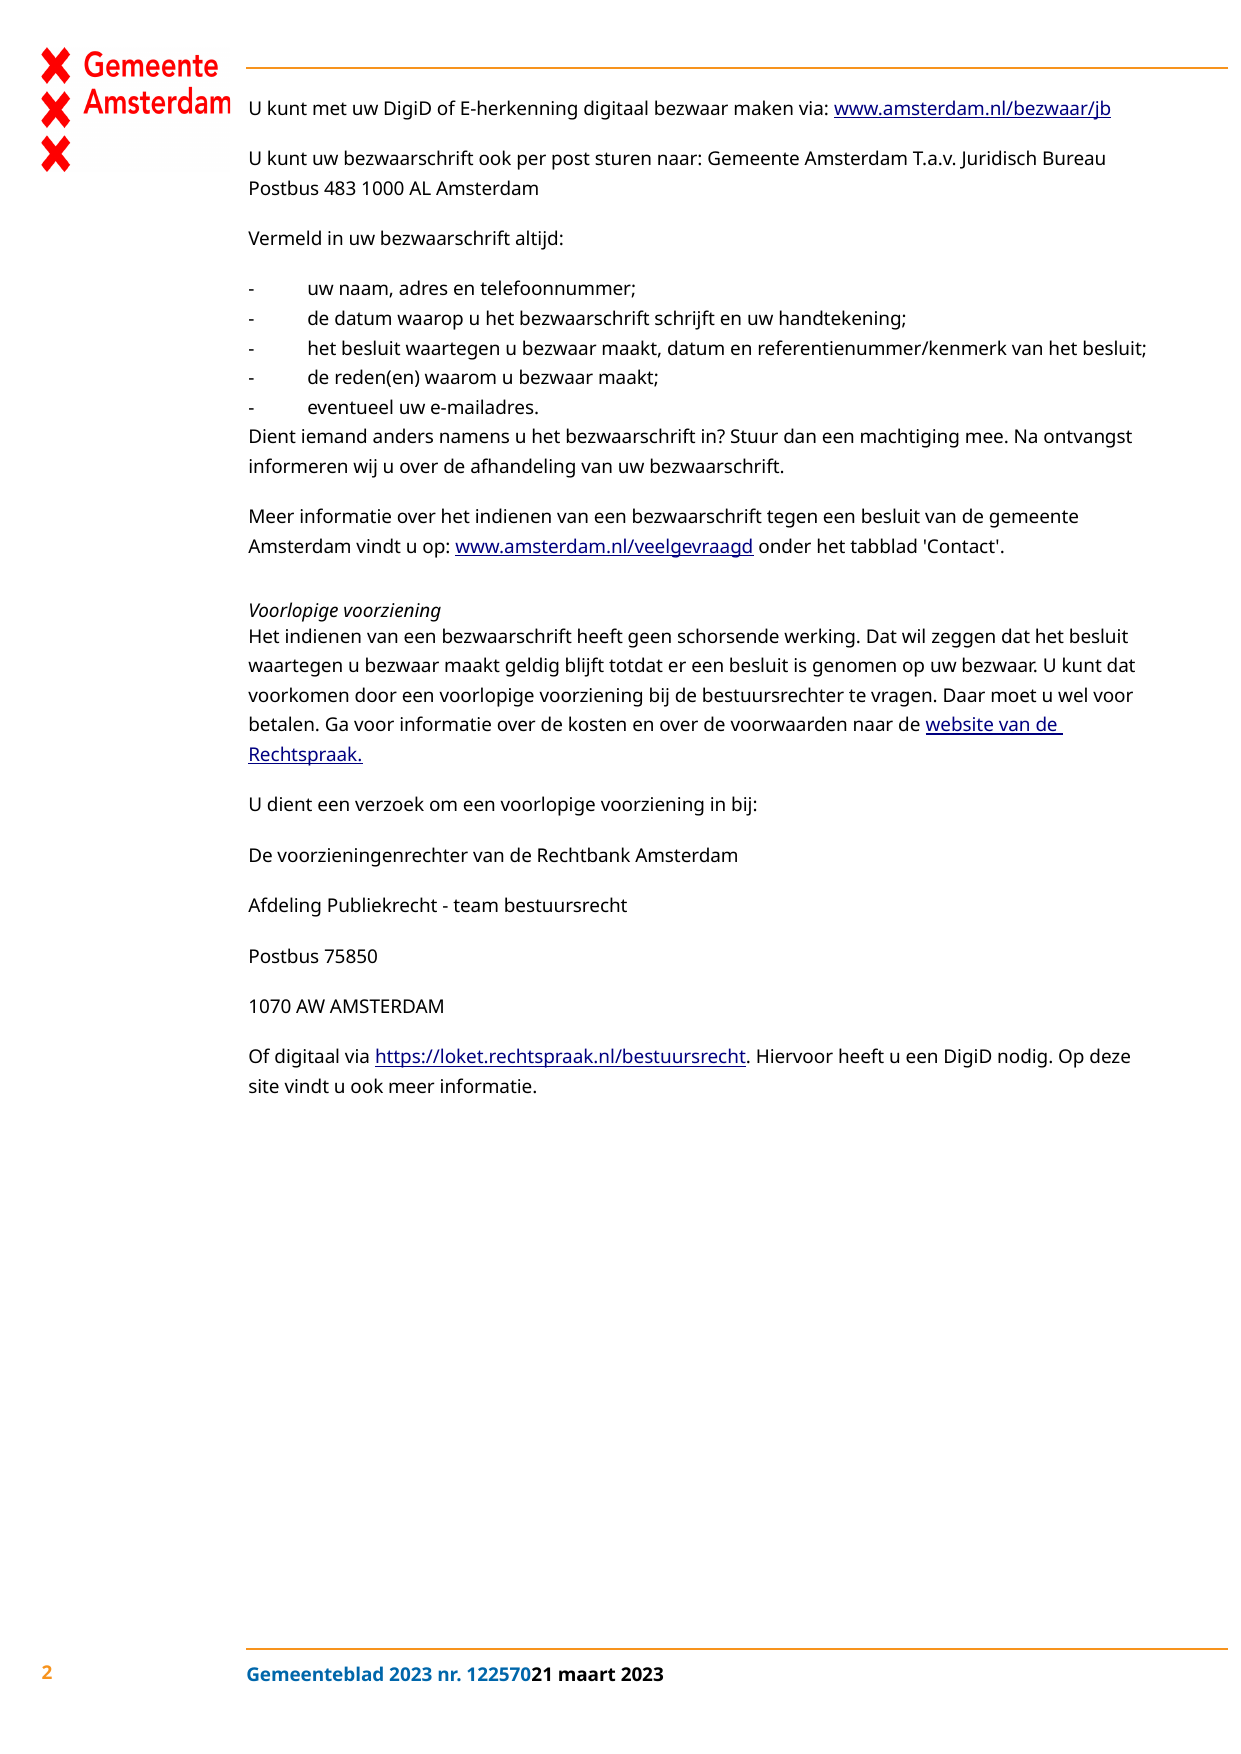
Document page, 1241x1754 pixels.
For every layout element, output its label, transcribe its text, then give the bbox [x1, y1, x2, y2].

text Vermeld in uw bezwaarschrift altijd: [248, 225, 1152, 251]
text Postbus 75850 [248, 943, 1152, 968]
text Voorlopige voorziening [248, 597, 1152, 623]
picture [41, 47, 231, 172]
list de datum waarop u het bezwaarschrift schrijft en uw handtekening; [248, 305, 1152, 331]
text De voorzieningenrechter van de Rechtbank Amsterdam [248, 842, 1152, 868]
text U kunt uw bezwaarschrift ook per post sturen naar: Gemeente Amsterdam T.a.v. Juridisch Bureau Postbus 483 1000 AL Amsterdam [248, 145, 1152, 201]
text Of digitaal via https://loket.rechtspraak.nl/bestuursrecht. Hiervoor heeft u een DigiD nodig. Op deze site vindt u ook meer informatie. [248, 1044, 1152, 1099]
text Dient iemand anders namens u het bezwaarschrift in? Stuur dan een machtiging mee. Na ontvangst informeren wij u over de afhandeling van uw bezwaarschrift. [248, 423, 1152, 479]
list het besluit waartegen u bezwaar maakt, datum en referentienummer/kenmerk van het besluit; [248, 335, 1152, 361]
list uw naam, adres en telefoonnummer; [248, 276, 1152, 301]
text Meer informatie over het indienen van een bezwaarschrift tegen een besluit van de gemeente Amsterdam vindt u op: www.amsterdam.nl/veelgevraagd onder het tabblad 'Contact'. [248, 503, 1152, 559]
text Het indienen van een bezwaarschrift heeft geen schorsende werking. Dat wil zeggen dat het besluit waartegen u bezwaar maakt geldig blijft totdat er een besluit is genomen op uw bezwaar. U kunt dat voorkomen door een voorlopige voorziening bij de bestuursrechter te vragen. Daar moet u wel voor betalen. Ga voor informatie over de kosten en over de voorwaarden naar de website van de Rechtspraak. [248, 623, 1152, 767]
text U dient een verzoek om een voorlopige voorziening in bij: [248, 792, 1152, 817]
list de reden(en) waarom u bezwaar maakt; [248, 364, 1152, 390]
text 1070 AW AMSTERDAM [248, 993, 1152, 1019]
list eventueel uw e-mailadres. [248, 394, 1152, 420]
text Afdeling Publiekrecht - team bestuursrecht [248, 892, 1152, 918]
text U kunt met uw DigiD of E-herkenning digitaal bezwaar maken via: www.amsterdam.nl/bezwaar/jb [248, 95, 1152, 121]
